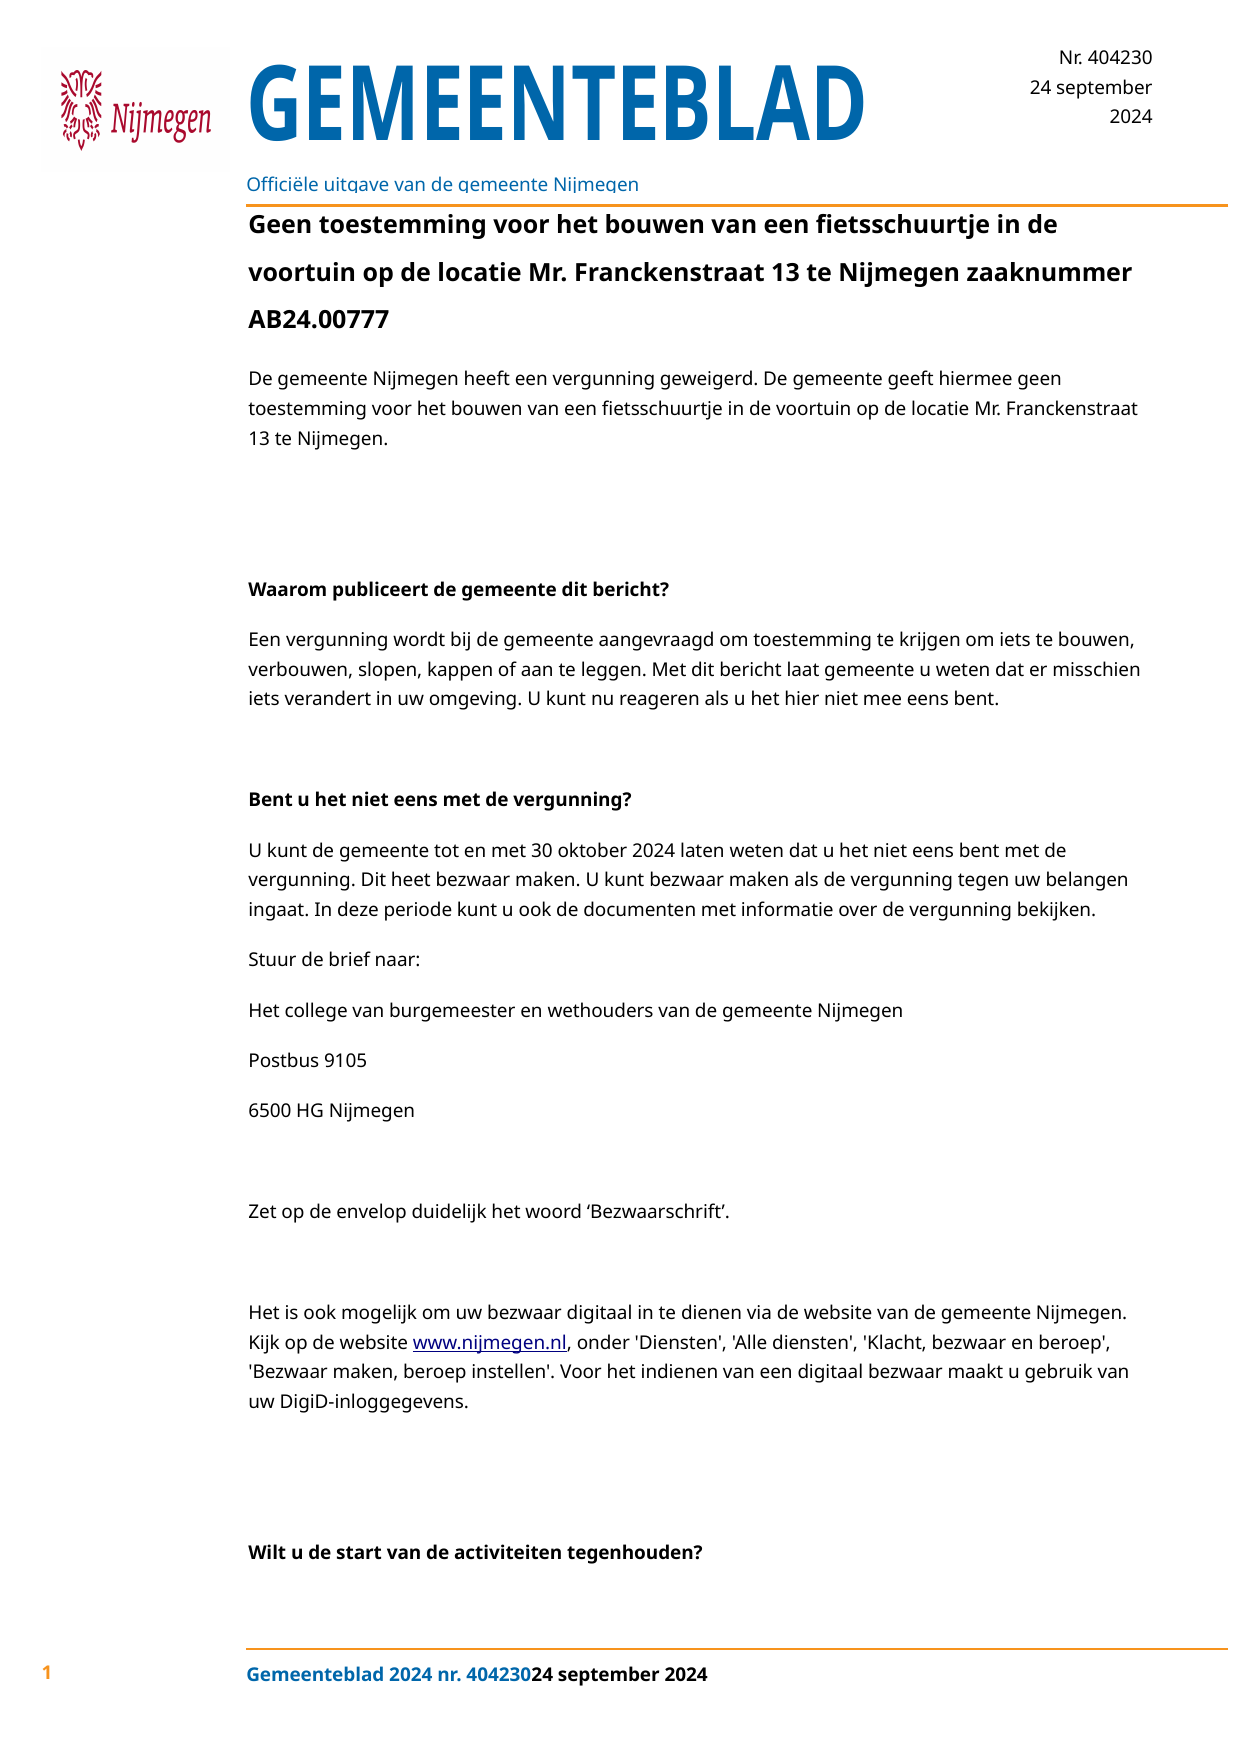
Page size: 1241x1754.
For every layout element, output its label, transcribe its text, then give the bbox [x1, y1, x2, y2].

text U kunt de gemeente tot en met 30 oktober 2024 laten weten dat u het niet eens bent met de vergunning. Dit heet bezwaar maken. U kunt bezwaar maken als de vergunning tegen uw belangen ingaat. In deze periode kunt u ook de documenten met informatie over de vergunning bekijken. [248, 837, 1152, 922]
text Bent u het niet eens met de vergunning? [248, 786, 1152, 812]
picture [41, 47, 231, 172]
text Postbus 9105 [248, 1047, 1152, 1073]
text Waarom publiceert de gemeente dit bericht? [248, 576, 1152, 602]
text Stuur de brief naar: [248, 946, 1152, 972]
text Wilt u de start van de activiteiten tegenhouden? [248, 1539, 1152, 1565]
text De gemeente Nijmegen heeft een vergunning geweigerd. De gemeente geeft hiermee geen toestemming voor het bouwen van een fietsschuurtje in de voortuin op de locatie Mr. Franckenstraat 13 te Nijmegen. [248, 366, 1152, 450]
text Geen toestemming voor het bouwen van een fietsschuurtje in de voortuin op de locatie Mr. Franckenstraat 13 te Nijmegen zaaknummer AB24.00777 [248, 207, 1152, 336]
text Een vergunning wordt bij de gemeente aangevraagd om toestemming te krijgen om iets te bouwen, verbouwen, slopen, kappen of aan te leggen. Met dit bericht laat gemeente u weten dat er misschien iets verandert in uw omgeving. U kunt nu reageren als u het hier niet mee eens bent. [248, 626, 1152, 711]
text Het is ook mogelijk om uw bezwaar digitaal in te dienen via de website van de gemeente Nijmegen. Kijk op de website www.nijmegen.nl, onder 'Diensten', 'Alle diensten', 'Klacht, bezwaar en beroep', 'Bezwaar maken, beroep instellen'. Voor het indienen van een digitaal bezwaar maakt u gebruik van uw DigiD-inloggegevens. [248, 1299, 1152, 1414]
text Zet op de envelop duidelijk het woord ‘Bezwaarschrift’. [248, 1198, 1152, 1224]
text Het college van burgemeester en wethouders van de gemeente Nijmegen [248, 997, 1152, 1022]
text 6500 HG Nijmegen [248, 1098, 1152, 1123]
